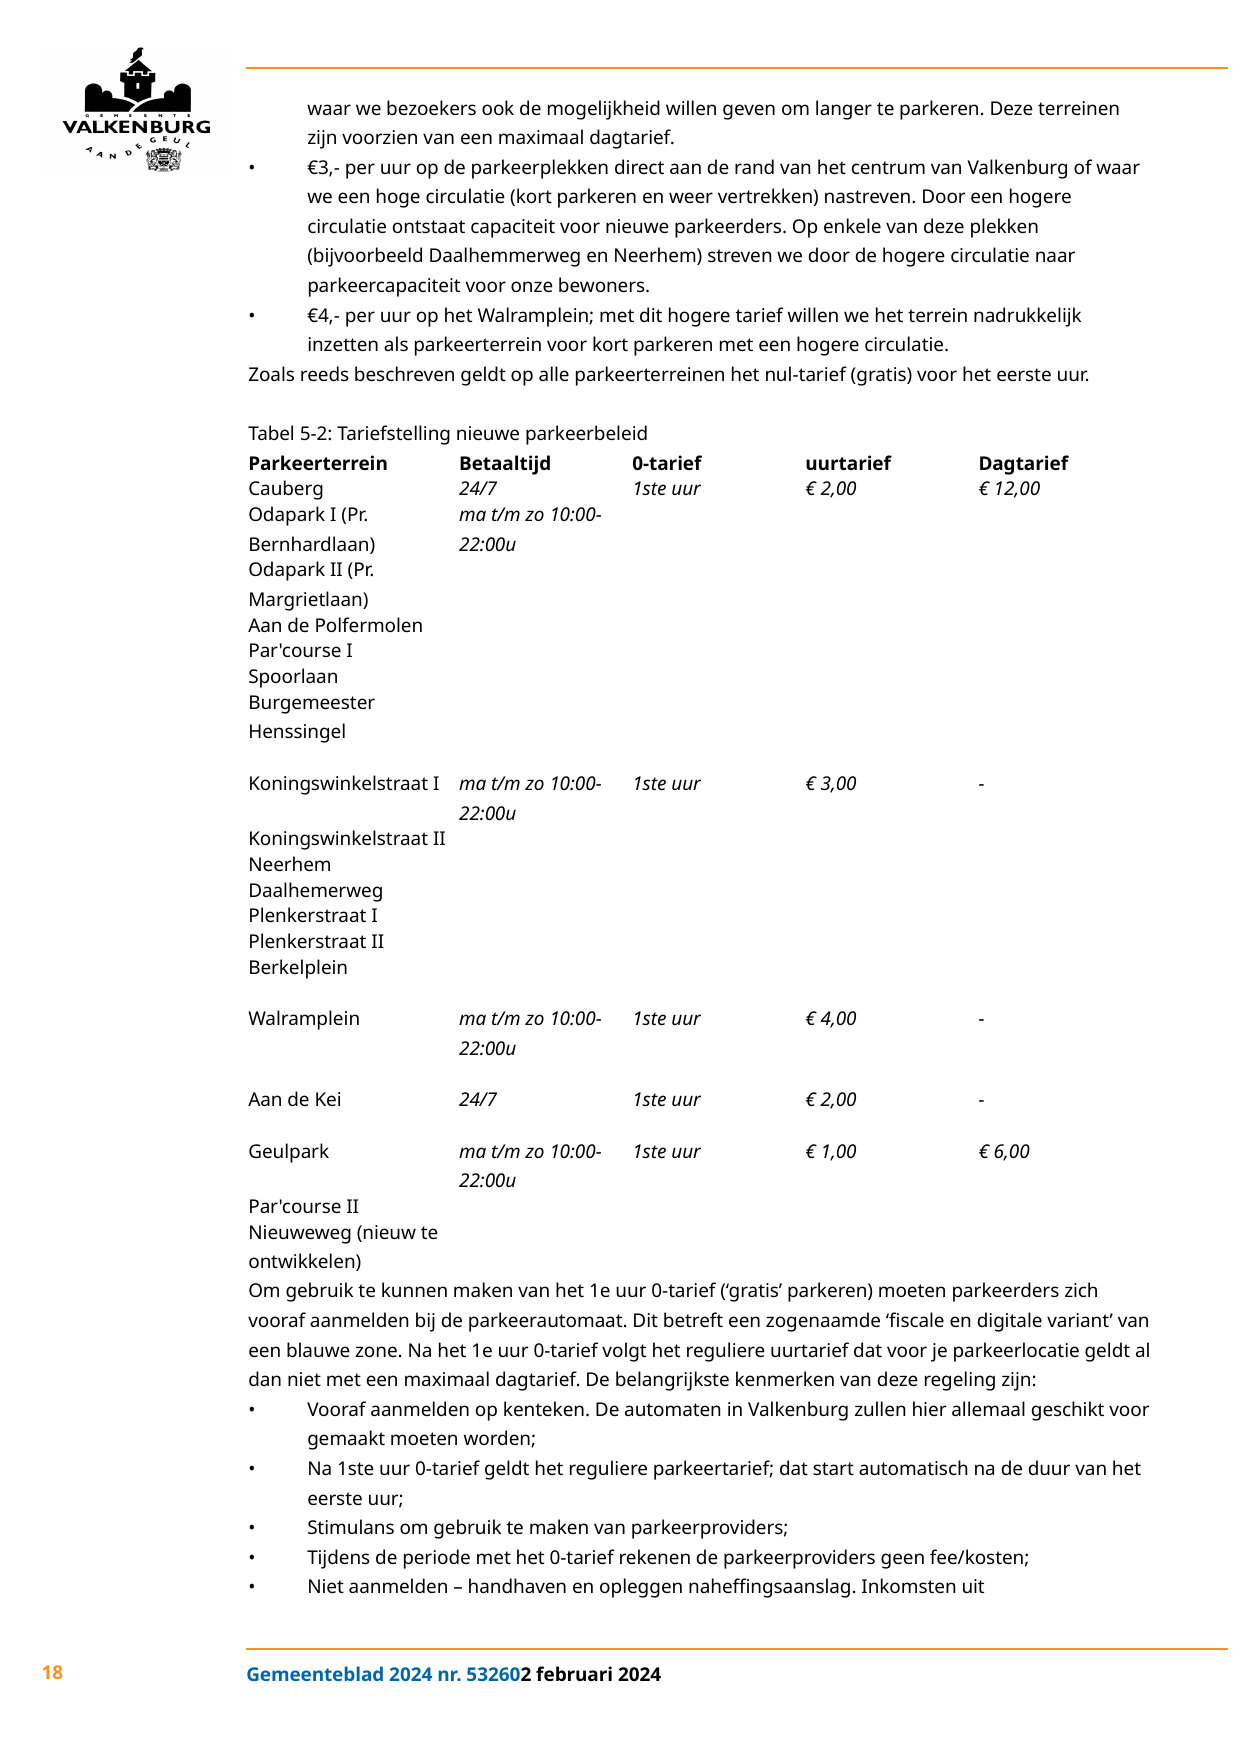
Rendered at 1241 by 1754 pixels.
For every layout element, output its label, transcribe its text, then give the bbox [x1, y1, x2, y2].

table_cell [805, 1219, 978, 1274]
table_cell [632, 638, 805, 663]
table_cell Par'course I [248, 638, 459, 663]
table_cell [978, 1194, 1152, 1219]
table_cell [459, 557, 632, 612]
table_cell [459, 877, 632, 903]
list waar we bezoekers ook de mogelijkheid willen geven om langer te parkeren. Deze terreinen zijn voorzien van een maximaal dagtarief. [248, 95, 1152, 150]
table_cell [632, 501, 805, 557]
table_cell € 1,00 [805, 1138, 978, 1193]
table_cell 1ste uur [632, 1087, 805, 1112]
table_cell [978, 612, 1152, 638]
table_cell [805, 689, 978, 744]
table_header uurtarief [805, 450, 978, 476]
table_cell [978, 1113, 1152, 1138]
table_cell [632, 877, 805, 903]
table_cell € 4,00 [805, 1006, 978, 1061]
table_header Betaaltijd [459, 450, 632, 476]
table_cell € 2,00 [805, 1087, 978, 1112]
list Vooraf aanmelden op kenteken. De automaten in Valkenburg zullen hier allemaal geschikt voor gemaakt moeten worden; [248, 1396, 1152, 1451]
list Niet aanmelden – handhaven en opleggen naheffingsaanslag. Inkomsten uit [248, 1573, 1152, 1599]
table_cell [632, 689, 805, 744]
table_cell [978, 638, 1152, 663]
list €4,- per uur op het Walramplein; met dit hogere tarief willen we het terrein nadrukkelijk inzetten als parkeerterrein voor kort parkeren met een hogere circulatie. [248, 302, 1152, 357]
table_cell Koningswinkelstraat II [248, 826, 459, 851]
table_cell Spoorlaan [248, 664, 459, 689]
table_cell [978, 954, 1152, 980]
table_cell [459, 1194, 632, 1219]
table_cell [459, 664, 632, 689]
text Zoals reeds beschreven geldt op alle parkeerterreinen het nul-tarief (gratis) voor het eerste uur. [248, 361, 1152, 387]
table_cell [978, 745, 1152, 770]
table_cell [459, 954, 632, 980]
table_cell [805, 1061, 978, 1087]
table_cell ma t/m zo 10:00-22:00u [459, 1138, 632, 1193]
table_cell [632, 664, 805, 689]
table_cell [805, 501, 978, 557]
table_cell [978, 980, 1152, 1006]
table_cell [459, 638, 632, 663]
table_cell 24/7 [459, 1087, 632, 1112]
table_cell [459, 851, 632, 877]
table_cell [459, 826, 632, 851]
table_cell Berkelplein [248, 954, 459, 980]
table_cell Aan de Kei [248, 1087, 459, 1112]
table_cell [632, 954, 805, 980]
list Stimulans om gebruik te maken van parkeerproviders; [248, 1514, 1152, 1540]
table_cell [805, 664, 978, 689]
table_cell Koningswinkelstraat I [248, 770, 459, 826]
table_cell [459, 929, 632, 954]
table_cell [805, 929, 978, 954]
table_cell € 6,00 [978, 1138, 1152, 1193]
table_cell [632, 745, 805, 770]
table_cell 1ste uur [632, 1006, 805, 1061]
table_cell € 3,00 [805, 770, 978, 826]
table_cell ma t/m zo 10:00-22:00u [459, 1006, 632, 1061]
table_cell Burgemeester Henssingel [248, 689, 459, 744]
table_cell 1ste uur [632, 476, 805, 501]
table_cell [978, 851, 1152, 877]
table_cell [978, 929, 1152, 954]
table_cell [978, 557, 1152, 612]
table_cell € 2,00 [805, 476, 978, 501]
table_cell Neerhem [248, 851, 459, 877]
table_cell [805, 903, 978, 928]
picture [41, 47, 231, 172]
table_cell ma t/m zo 10:00-22:00u [459, 501, 632, 557]
table_cell Aan de Polfermolen [248, 612, 459, 638]
table_cell [978, 877, 1152, 903]
table_cell Odapark I (Pr. Bernhardlaan) [248, 501, 459, 557]
table_cell [978, 689, 1152, 744]
table_cell [978, 903, 1152, 928]
table_cell [632, 980, 805, 1006]
table_cell Nieuweweg (nieuw te ontwikkelen) [248, 1219, 459, 1274]
table_cell [459, 745, 632, 770]
list Na 1ste uur 0-tarief geldt het reguliere parkeertarief; dat start automatisch na de duur van het eerste uur; [248, 1455, 1152, 1511]
table_cell Walramplein [248, 1006, 459, 1061]
table_cell [805, 638, 978, 663]
table_cell - [978, 770, 1152, 826]
table_cell [248, 980, 459, 1006]
table_header 0-tarief [632, 450, 805, 476]
table_cell [805, 954, 978, 980]
table_cell Daalhemerweg [248, 877, 459, 903]
table_cell [632, 929, 805, 954]
table_cell [805, 557, 978, 612]
table_cell [632, 1061, 805, 1087]
table_cell [805, 745, 978, 770]
table_cell [805, 1113, 978, 1138]
table_cell - [978, 1006, 1152, 1061]
table_cell 1ste uur [632, 1138, 805, 1193]
table_cell [248, 1113, 459, 1138]
table_cell ma t/m zo 10:00-22:00u [459, 770, 632, 826]
table_cell Plenkerstraat II [248, 929, 459, 954]
table_cell [459, 612, 632, 638]
table_cell [459, 1061, 632, 1087]
table_cell [459, 1113, 632, 1138]
table_cell [632, 826, 805, 851]
table_cell - [978, 1087, 1152, 1112]
table_cell [805, 851, 978, 877]
table_cell [805, 877, 978, 903]
table_cell [978, 1061, 1152, 1087]
table_cell [632, 1113, 805, 1138]
table_cell [459, 689, 632, 744]
table_cell [805, 980, 978, 1006]
table_cell [459, 903, 632, 928]
table_cell 1ste uur [632, 770, 805, 826]
table_cell [632, 612, 805, 638]
table_cell Odapark II (Pr. Margrietlaan) [248, 557, 459, 612]
table_cell [978, 826, 1152, 851]
table_cell [805, 612, 978, 638]
table_cell [978, 664, 1152, 689]
list Tijdens de periode met het 0-tarief rekenen de parkeerproviders geen fee/kosten; [248, 1544, 1152, 1570]
table_cell [459, 1219, 632, 1274]
list €3,- per uur op de parkeerplekken direct aan de rand van het centrum van Valkenburg of waar we een hoge circulatie (kort parkeren en weer vertrekken) nastreven. Door een hogere circulatie ontstaat capaciteit voor nieuwe parkeerders. Op enkele van deze plekken (bijvoorbeeld Daalhemmerweg en Neerhem) streven we door de hogere circulatie naar parkeercapaciteit voor onze bewoners. [248, 154, 1152, 298]
table_cell Par'course II [248, 1194, 459, 1219]
table_cell Geulpark [248, 1138, 459, 1193]
table_header Parkeerterrein [248, 450, 459, 476]
table_cell [805, 826, 978, 851]
text Om gebruik te kunnen maken van het 1e uur 0-tarief (‘gratis’ parkeren) moeten parkeerders zich vooraf aanmelden bij de parkeerautomaat. Dit betreft een zogenaamde ‘fiscale en digitale variant’ van een blauwe zone. Na het 1e uur 0-tarief volgt het reguliere uurtarief dat voor je parkeerlocatie geldt al dan niet met een maximaal dagtarief. De belangrijkste kenmerken van deze regeling zijn: [248, 1278, 1152, 1392]
table_cell Cauberg [248, 476, 459, 501]
table_cell [632, 1194, 805, 1219]
table_cell [978, 1219, 1152, 1274]
table_cell [805, 1194, 978, 1219]
table_cell [978, 501, 1152, 557]
table_cell [248, 745, 459, 770]
text Tabel 5-2: Tariefstelling nieuwe parkeerbeleid [248, 420, 1152, 446]
table_cell [459, 980, 632, 1006]
table_cell [632, 557, 805, 612]
table_cell [632, 851, 805, 877]
table_cell € 12,00 [978, 476, 1152, 501]
table_header Dagtarief [978, 450, 1152, 476]
table_cell 24/7 [459, 476, 632, 501]
table_cell [248, 1061, 459, 1087]
table_cell Plenkerstraat I [248, 903, 459, 928]
table_cell [632, 903, 805, 928]
table_cell [632, 1219, 805, 1274]
